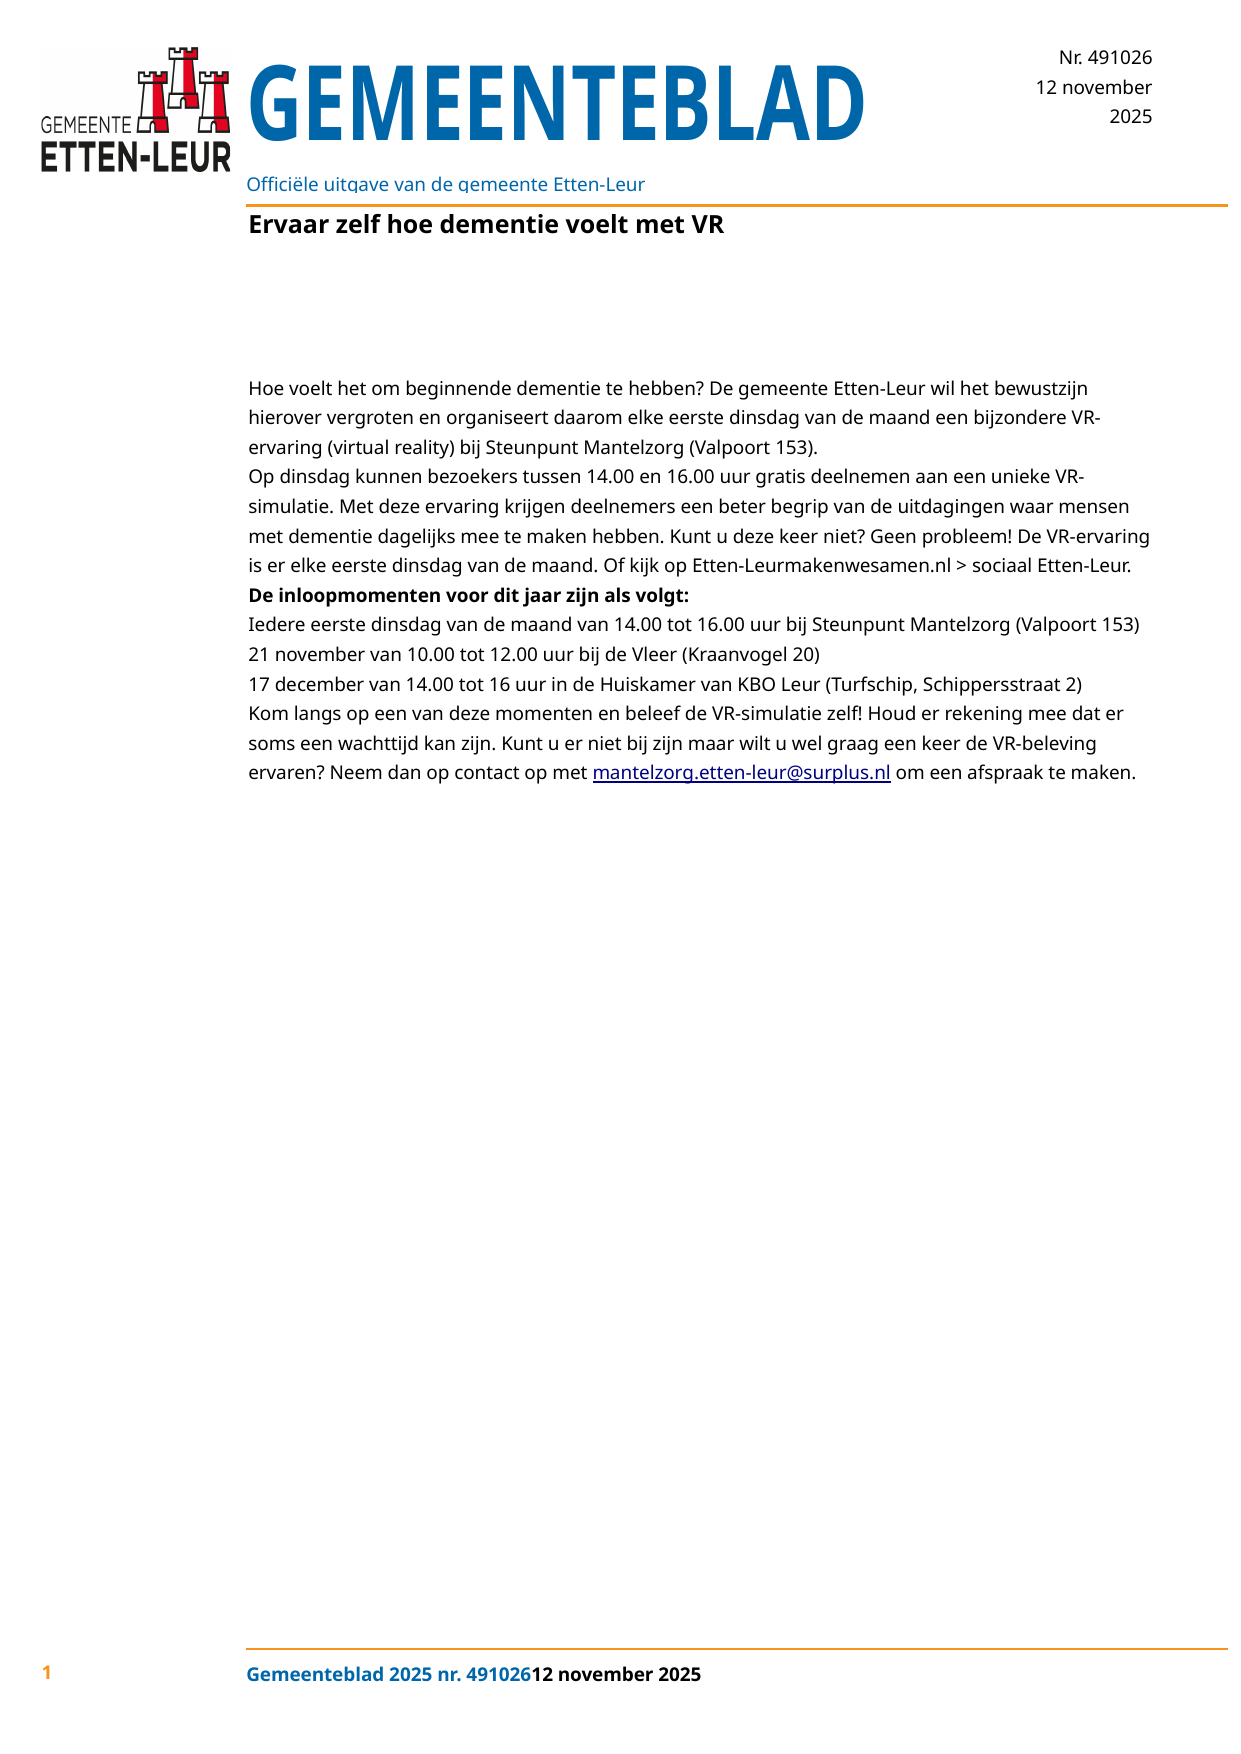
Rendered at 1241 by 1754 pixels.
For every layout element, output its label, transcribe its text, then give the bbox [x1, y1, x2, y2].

text Iedere eerste dinsdag van de maand van 14.00 tot 16.00 uur bij Steunpunt Mantelzorg (Valpoort 153) [248, 612, 1152, 637]
text De inloopmomenten voor dit jaar zijn als volgt: [248, 582, 1152, 608]
text Ervaar zelf hoe dementie voelt met VR [248, 207, 1152, 241]
text Kom langs op een van deze momenten en beleef de VR-simulatie zelf! Houd er rekening mee dat er soms een wachttijd kan zijn. Kunt u er niet bij zijn maar wilt u wel graag een keer de VR-beleving ervaren? Neem dan op contact op met mantelzorg.etten-leur@surplus.nl om een afspraak te maken. [248, 700, 1152, 785]
text 21 november van 10.00 tot 12.00 uur bij de Vleer (Kraanvogel 20) [248, 641, 1152, 667]
text 17 december van 14.00 tot 16 uur in de Huiskamer van KBO Leur (Turfschip, Schippersstraat 2) [248, 671, 1152, 696]
text Op dinsdag kunnen bezoekers tussen 14.00 en 16.00 uur gratis deelnemen aan een unieke VR-simulatie. Met deze ervaring krijgen deelnemers een beter begrip van de uitdagingen waar mensen met dementie dagelijks mee te maken hebben. Kunt u deze keer niet? Geen probleem! De VR-ervaring is er elke eerste dinsdag van de maand. Of kijk op Etten-Leurmakenwesamen.nl > sociaal Etten-Leur. [248, 464, 1152, 578]
picture [41, 47, 231, 172]
text Hoe voelt het om beginnende dementie te hebben? De gemeente Etten-Leur wil het bewustzijn hierover vergroten en organiseert daarom elke eerste dinsdag van de maand een bijzondere VR-ervaring (virtual reality) bij Steunpunt Mantelzorg (Valpoort 153). [248, 375, 1152, 460]
